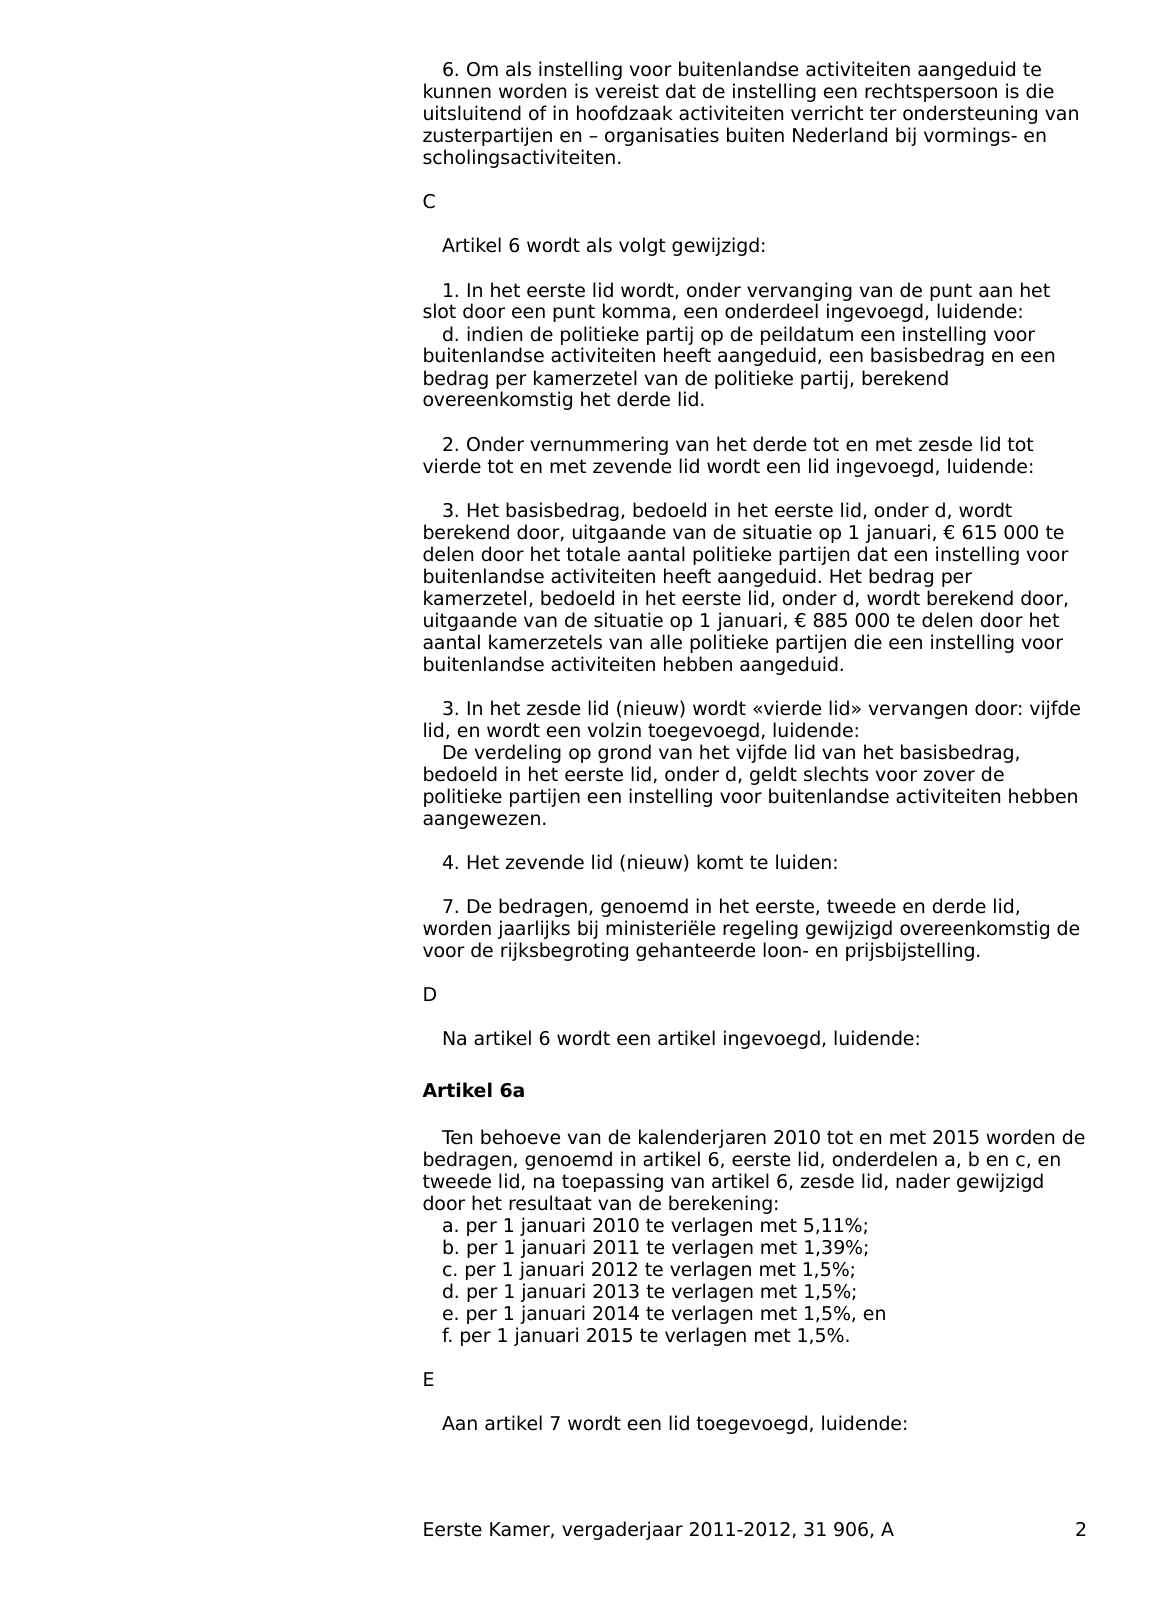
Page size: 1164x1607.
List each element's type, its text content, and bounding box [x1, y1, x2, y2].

text 6. Om als instelling voor buitenlandse activiteiten aangeduid te kunnen worden is vereist dat de instelling een rechtspersoon is die uitsluitend of in hoofdzaak activiteiten verricht ter ondersteuning van zusterpartijen en – organisaties buiten Nederland bij vormings- en scholingsactiviteiten. [422, 59, 1087, 169]
text C [422, 191, 1087, 213]
text f. per 1 januari 2015 te verlagen met 1,5%. [422, 1325, 1087, 1347]
text 3. Het basisbedrag, bedoeld in het eerste lid, onder d, wordt berekend door, uitgaande van de situatie op 1 januari, € 615 000 te delen door het totale aantal politieke partijen dat een instelling voor buitenlandse activiteiten heeft aangeduid. Het bedrag per kamerzetel, bedoeld in het eerste lid, onder d, wordt berekend door, uitgaande van de situatie op 1 januari, € 885 000 te delen door het aantal kamerzetels van alle politieke partijen die een instelling voor buitenlandse activiteiten hebben aangeduid. [422, 500, 1087, 676]
subtitle Artikel 6a [422, 1080, 1087, 1102]
text 1. In het eerste lid wordt, onder vervanging van de punt aan het slot door een punt komma, een onderdeel ingevoegd, luidende: [422, 279, 1087, 323]
text Na artikel 6 wordt een artikel ingevoegd, luidende: [422, 1028, 1087, 1050]
text Aan artikel 7 wordt een lid toegevoegd, luidende: [422, 1413, 1087, 1435]
text 3. In het zesde lid (nieuw) wordt «vierde lid» vervangen door: vijfde lid, en wordt een volzin toegevoegd, luidende: [422, 698, 1087, 742]
text b. per 1 januari 2011 te verlagen met 1,39%; [422, 1237, 1087, 1259]
text 4. Het zevende lid (nieuw) komt te luiden: [422, 852, 1087, 874]
text De verdeling op grond van het vijfde lid van het basisbedrag, bedoeld in het eerste lid, onder d, geldt slechts voor zover de politieke partijen een instelling voor buitenlandse activiteiten hebben aangewezen. [422, 742, 1087, 829]
text 2. Onder vernummering van het derde tot en met zesde lid tot vierde tot en met zevende lid wordt een lid ingevoegd, luidende: [422, 433, 1087, 477]
text e. per 1 januari 2014 te verlagen met 1,5%, en [422, 1303, 1087, 1325]
text D [422, 984, 1087, 1006]
text d. indien de politieke partij op de peildatum een instelling voor buitenlandse activiteiten heeft aangeduid, een basisbedrag en een bedrag per kamerzetel van de politieke partij, berekend overeenkomstig het derde lid. [422, 323, 1087, 411]
text c. per 1 januari 2012 te verlagen met 1,5%; [422, 1259, 1087, 1281]
text Ten behoeve van de kalenderjaren 2010 tot en met 2015 worden de bedragen, genoemd in artikel 6, eerste lid, onderdelen a, b en c, en tweede lid, na toepassing van artikel 6, zesde lid, nader gewijzigd door het resultaat van de berekening: [422, 1127, 1087, 1215]
text a. per 1 januari 2010 te verlagen met 5,11%; [422, 1215, 1087, 1237]
text d. per 1 januari 2013 te verlagen met 1,5%; [422, 1281, 1087, 1303]
text Artikel 6 wordt als volgt gewijzigd: [422, 235, 1087, 257]
text E [422, 1369, 1087, 1391]
text 7. De bedragen, genoemd in het eerste, tweede en derde lid, worden jaarlijks bij ministeriële regeling gewijzigd overeenkomstig de voor de rijksbegroting gehanteerde loon- en prijsbijstelling. [422, 896, 1087, 962]
